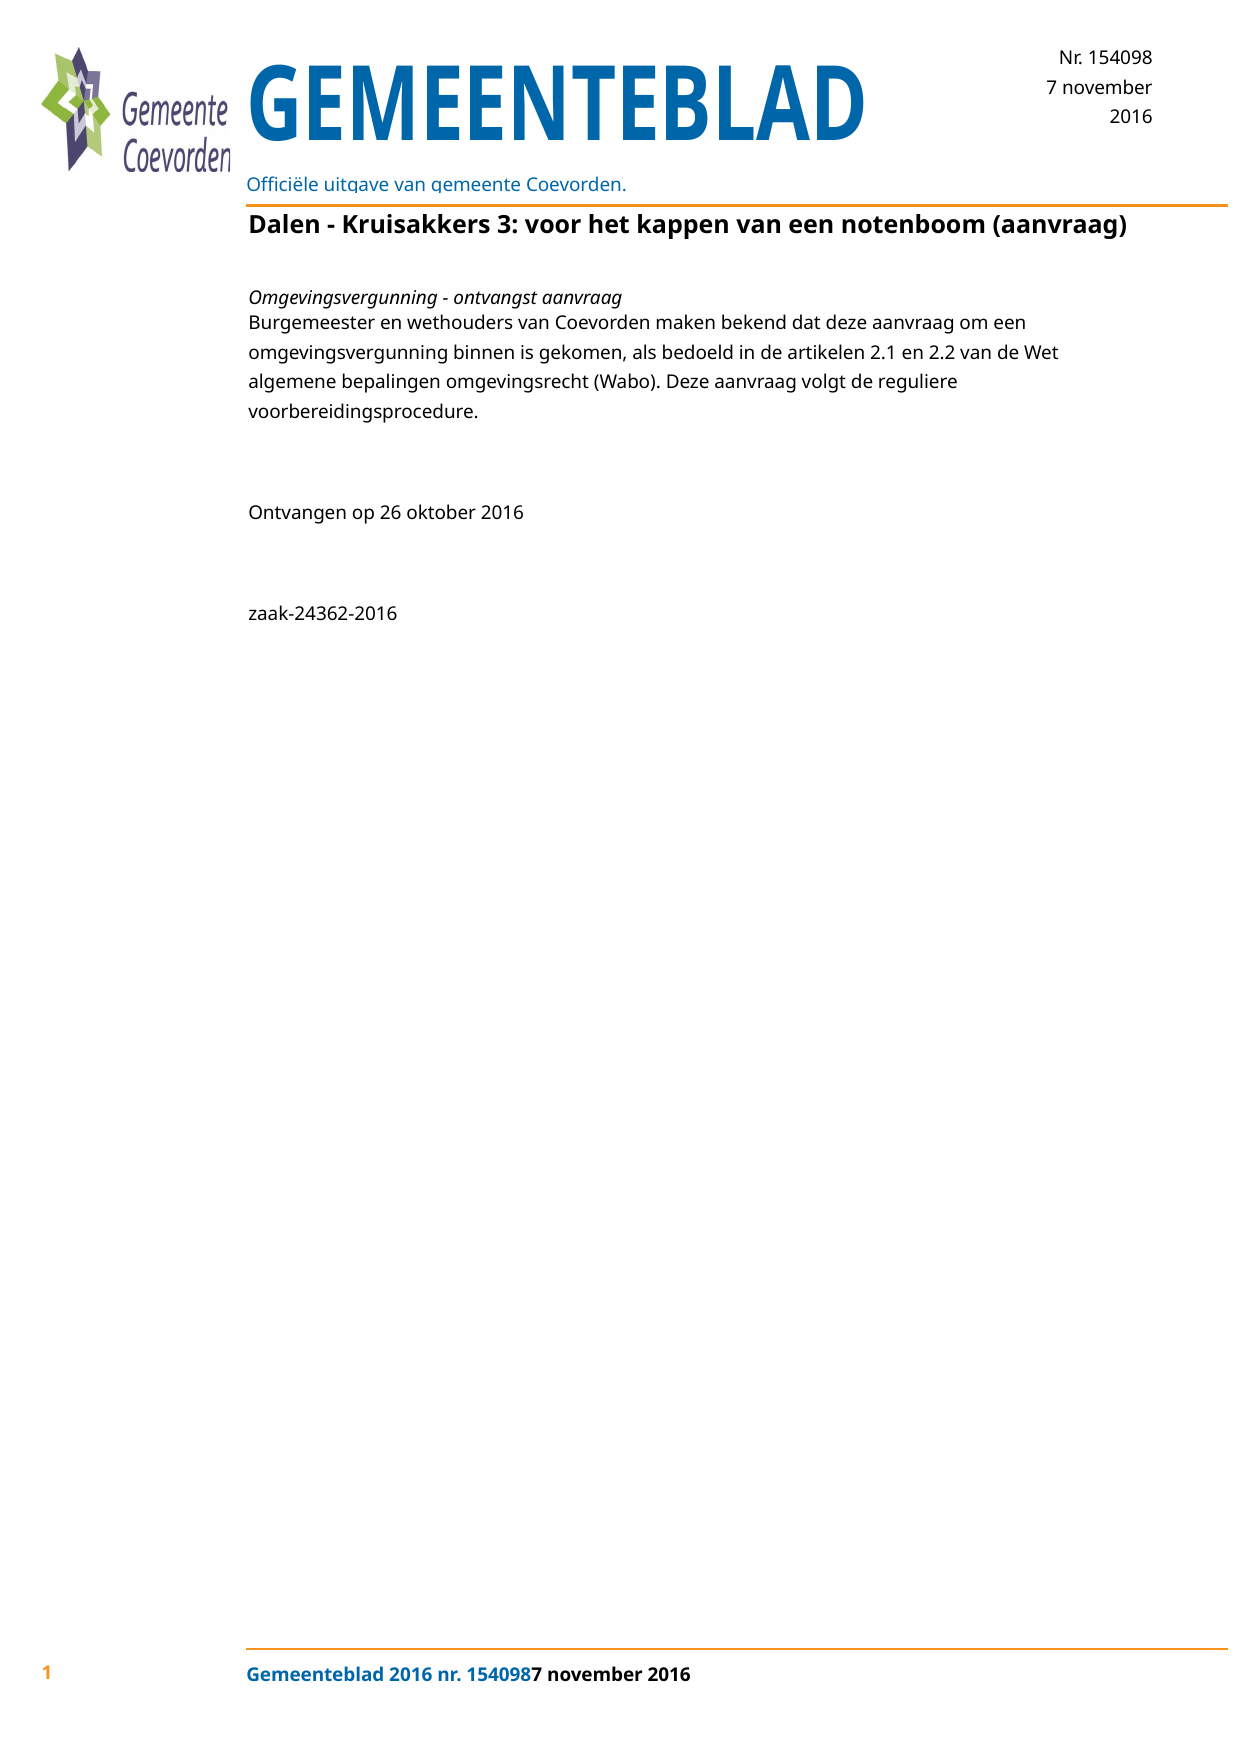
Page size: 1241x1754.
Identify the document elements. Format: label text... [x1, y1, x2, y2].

text Dalen - Kruisakkers 3: voor het kappen van een notenboom (aanvraag) [248, 207, 1152, 241]
picture [41, 47, 231, 172]
text Ontvangen op 26 oktober 2016 [248, 499, 1152, 525]
text zaak-24362-2016 [248, 600, 1152, 626]
text Burgemeester en wethouders van Coevorden maken bekend dat deze aanvraag om een omgevingsvergunning binnen is gekomen, als bedoeld in de artikelen 2.1 en 2.2 van de Wet algemene bepalingen omgevingsrecht (Wabo). Deze aanvraag volgt de reguliere voorbereidingsprocedure. [248, 309, 1152, 424]
text Omgevingsvergunning - ontvangst aanvraag [248, 284, 1152, 309]
